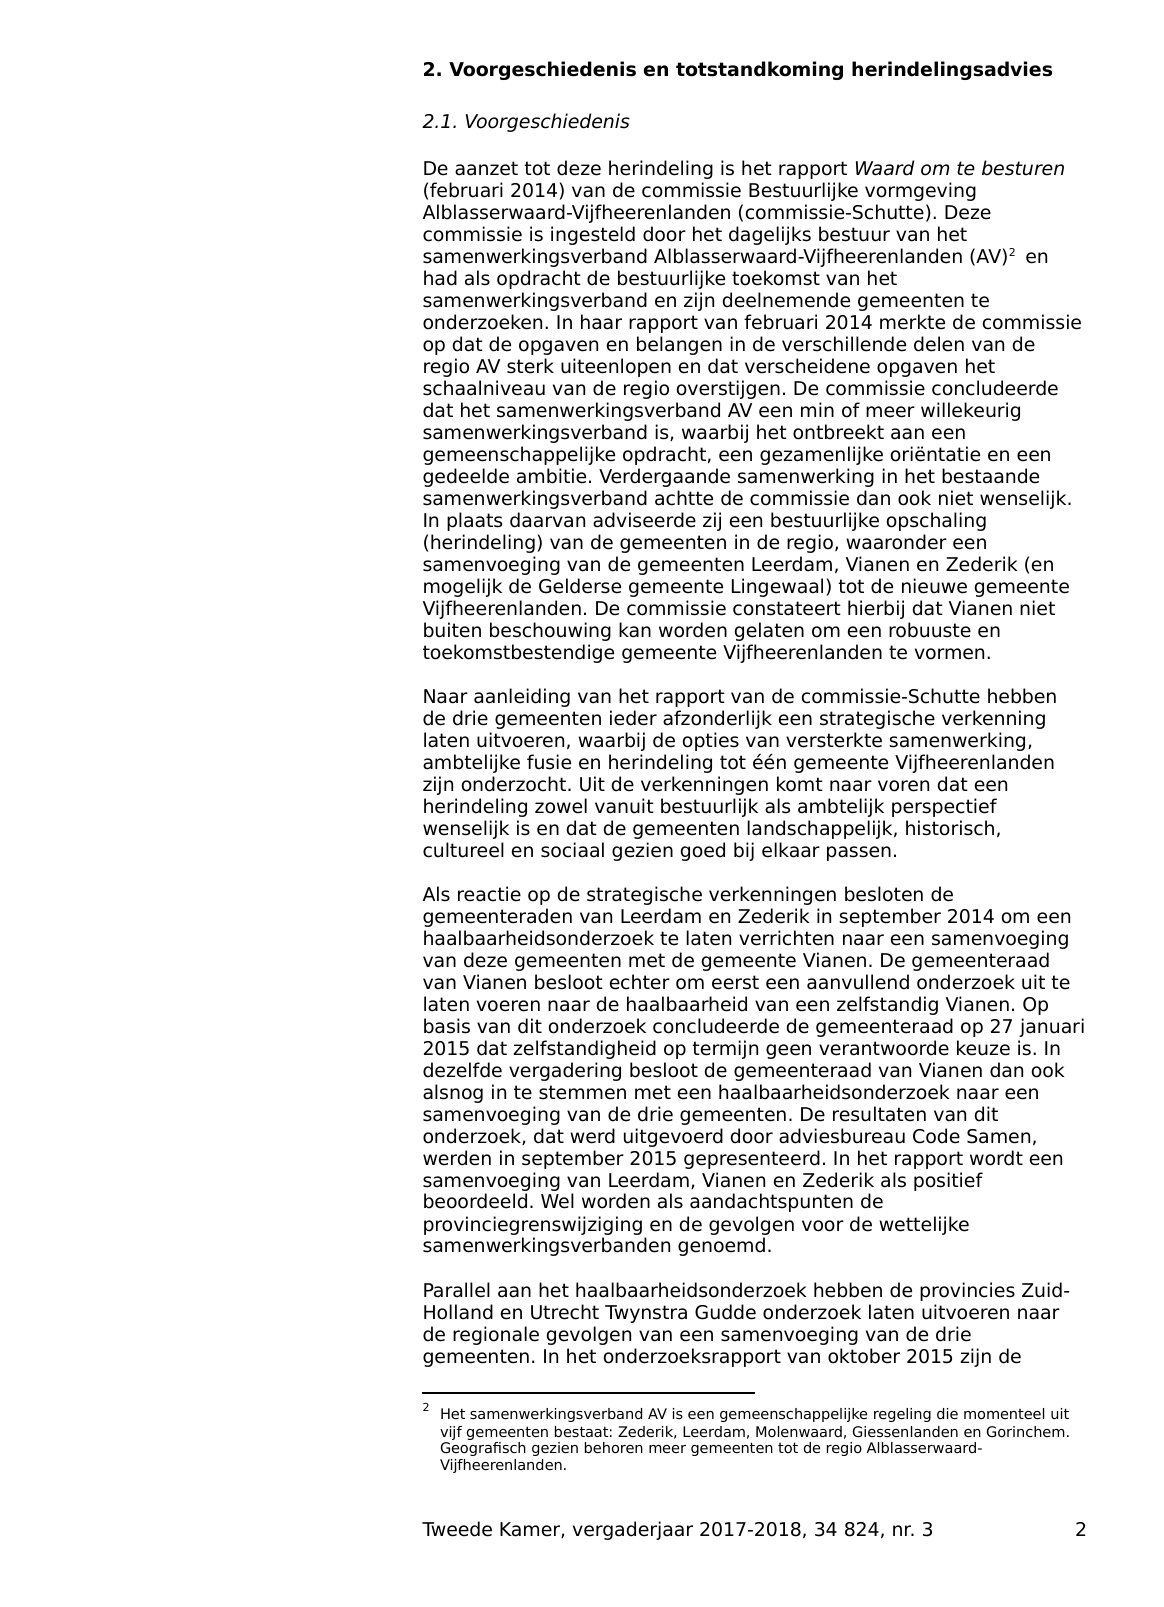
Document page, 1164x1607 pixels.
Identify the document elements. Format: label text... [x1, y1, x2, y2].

text De aanzet tot deze herindeling is het rapport Waard om te besturen (februari 2014) van de commissie Bestuurlijke vormgeving Alblasserwaard-Vijfheerenlanden (commissie-Schutte). Deze commissie is ingesteld door het dagelijks bestuur van het samenwerkingsverband Alblasserwaard-Vijfheerenlanden (AV) en had als opdracht de bestuurlijke toekomst van het samenwerkingsverband en zijn deelnemende gemeenten te onderzoeken. In haar rapport van februari 2014 merkte de commissie op dat de opgaven en belangen in de verschillende delen van de regio AV sterk uiteenlopen en dat verscheidene opgaven het schaalniveau van de regio overstijgen. De commissie concludeerde dat het samenwerkingsverband AV een min of meer willekeurig samenwerkingsverband is, waarbij het ontbreekt aan een gemeenschappelijke opdracht, een gezamenlijke oriëntatie en een gedeelde ambitie. Verdergaande samenwerking in het bestaande samenwerkingsverband achtte de commissie dan ook niet wenselijk. In plaats daarvan adviseerde zij een bestuurlijke opschaling (herindeling) van de gemeenten in de regio, waaronder een samenvoeging van de gemeenten Leerdam, Vianen en Zederik (en mogelijk de Gelderse gemeente Lingewaal) tot de nieuwe gemeente Vijfheerenlanden. De commissie constateert hierbij dat Vianen niet buiten beschouwing kan worden gelaten om een robuuste en toekomstbestendige gemeente Vijfheerenlanden te vormen. [422, 158, 1087, 663]
text Het samenwerkingsverband AV is een gemeenschappelijke regeling die momenteel uit vijf gemeenten bestaat: Zederik, Leerdam, Molenwaard, Giessenlanden en Gorinchem. Geografisch gezien behoren meer gemeenten tot de regio Alblasserwaard-Vijfheerenlanden. [422, 1402, 1087, 1474]
text Parallel aan het haalbaarheidsonderzoek hebben de provincies Zuid-Holland en Utrecht Twynstra Gudde onderzoek laten uitvoeren naar de regionale gevolgen van een samenvoeging van de drie gemeenten. In het onderzoeksrapport van oktober 2015 zijn de [422, 1279, 1087, 1367]
text Als reactie op de strategische verkenningen besloten de gemeenteraden van Leerdam en Zederik in september 2014 om een haalbaarheidsonderzoek te laten verrichten naar een samenvoeging van deze gemeenten met de gemeente Vianen. De gemeenteraad van Vianen besloot echter om eerst een aanvullend onderzoek uit te laten voeren naar de haalbaarheid van een zelfstandig Vianen. Op basis van dit onderzoek concludeerde de gemeenteraad op 27 januari 2015 dat zelfstandigheid op termijn geen verantwoorde keuze is. In dezelfde vergadering besloot de gemeenteraad van Vianen dan ook alsnog in te stemmen met een haalbaarheidsonderzoek naar een samenvoeging van de drie gemeenten. De resultaten van dit onderzoek, dat werd uitgevoerd door adviesbureau Code Samen, werden in september 2015 gepresenteerd. In het rapport wordt een samenvoeging van Leerdam, Vianen en Zederik als positief beoordeeld. Wel worden als aandachtspunten de provinciegrenswijziging en de gevolgen voor de wettelijke samenwerkingsverbanden genoemd. [422, 884, 1087, 1257]
subtitle 2. Voorgeschiedenis en totstandkoming herindelingsadvies [422, 59, 1087, 81]
text Naar aanleiding van het rapport van de commissie-Schutte hebben de drie gemeenten ieder afzonderlijk een strategische verkenning laten uitvoeren, waarbij de opties van versterkte samenwerking, ambtelijke fusie en herindeling tot één gemeente Vijfheerenlanden zijn onderzocht. Uit de verkenningen komt naar voren dat een herindeling zowel vanuit bestuurlijk als ambtelijk perspectief wenselijk is en dat de gemeenten landschappelijk, historisch, cultureel en sociaal gezien goed bij elkaar passen. [422, 686, 1087, 862]
subtitle 2.1. Voorgeschiedenis [422, 111, 1087, 133]
